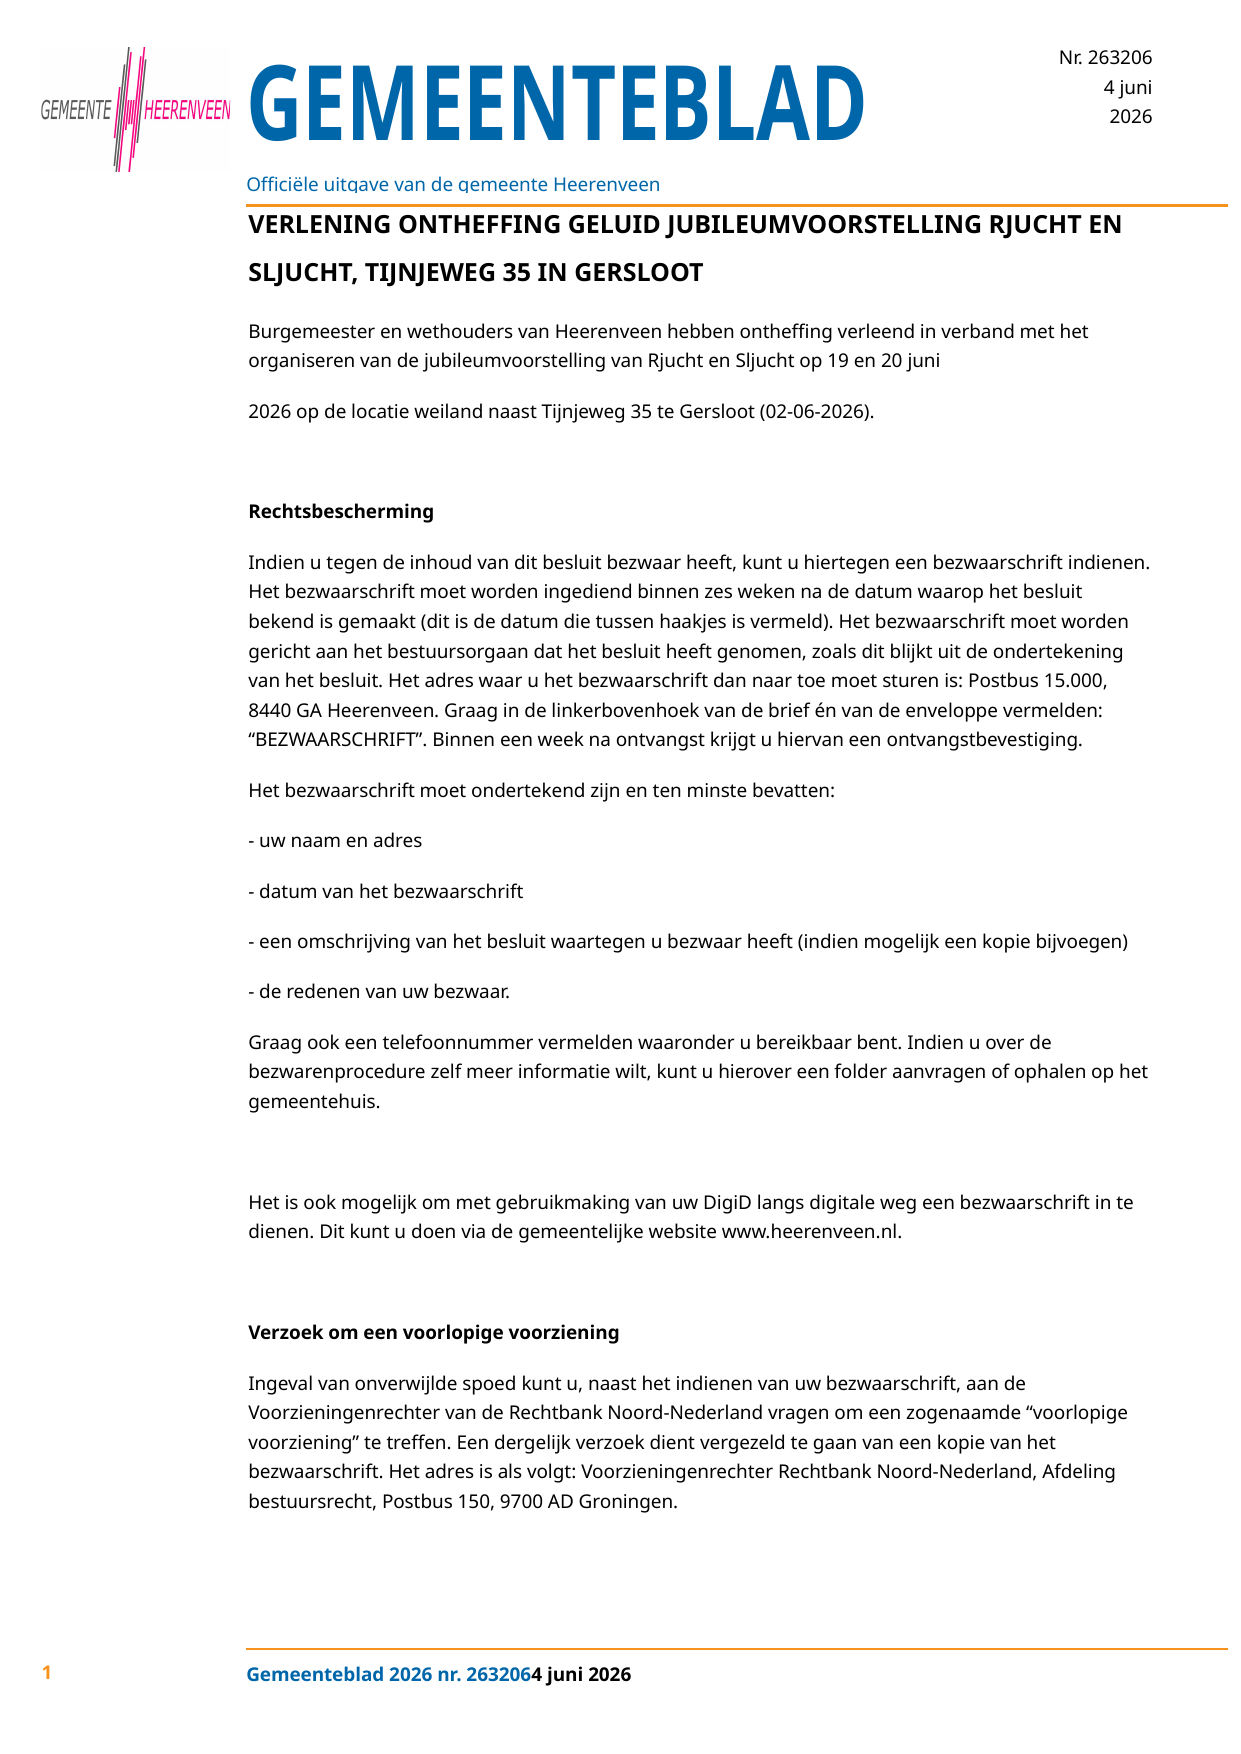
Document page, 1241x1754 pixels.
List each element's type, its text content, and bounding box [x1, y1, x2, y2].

text Het is ook mogelijk om met gebruikmaking van uw DigiD langs digitale weg een bezwaarschrift in te dienen. Dit kunt u doen via de gemeentelijke website www.heerenveen.nl. [248, 1189, 1152, 1244]
text - datum van het bezwaarschrift [248, 878, 1152, 904]
text 2026 op de locatie weiland naast Tijnjeweg 35 te Gersloot (02-06-2026). [248, 398, 1152, 424]
text Rechtsbescherming [248, 499, 1152, 524]
text Het bezwaarschrift moet ondertekend zijn en ten minste bevatten: [248, 777, 1152, 803]
text Verzoek om een voorlopige voorziening [248, 1319, 1152, 1345]
text Burgemeester en wethouders van Heerenveen hebben ontheffing verleend in verband met het organiseren van de jubileumvoorstelling van Rjucht en Sljucht op 19 en 20 juni [248, 318, 1152, 373]
text - uw naam en adres [248, 827, 1152, 853]
text Indien u tegen de inhoud van dit besluit bezwaar heeft, kunt u hiertegen een bezwaarschrift indienen. Het bezwaarschrift moet worden ingediend binnen zes weken na de datum waarop het besluit bekend is gemaakt (dit is de datum die tussen haakjes is vermeld). Het bezwaarschrift moet worden gericht aan het bestuursorgaan dat het besluit heeft genomen, zoals dit blijkt uit de ondertekening van het besluit. Het adres waar u het bezwaarschrift dan naar toe moet sturen is: Postbus 15.000, 8440 GA Heerenveen. Graag in de linkerbovenhoek van de brief én van de enveloppe vermelden: “BEZWAARSCHRIFT”. Binnen een week na ontvangst krijgt u hiervan een ontvangstbevestiging. [248, 549, 1152, 752]
text VERLENING ONTHEFFING GELUID JUBILEUMVOORSTELLING RJUCHT EN SLJUCHT, TIJNJEWEG 35 IN GERSLOOT [248, 207, 1152, 288]
text Graag ook een telefoonnummer vermelden waaronder u bereikbaar bent. Indien u over de bezwarenprocedure zelf meer informatie wilt, kunt u hierover een folder aanvragen of ophalen op het gemeentehuis. [248, 1029, 1152, 1114]
text Ingeval van onverwijlde spoed kunt u, naast het indienen van uw bezwaarschrift, aan de Voorzieningenrechter van de Rechtbank Noord-Nederland vragen om een zogenaamde “voorlopige voorziening” te treffen. Een dergelijk verzoek dient vergezeld te gaan van een kopie van het bezwaarschrift. Het adres is als volgt: Voorzieningenrechter Rechtbank Noord-Nederland, Afdeling bestuursrecht, Postbus 150, 9700 AD Groningen. [248, 1370, 1152, 1514]
text - de redenen van uw bezwaar. [248, 979, 1152, 1004]
text - een omschrijving van het besluit waartegen u bezwaar heeft (indien mogelijk een kopie bijvoegen) [248, 928, 1152, 954]
picture [41, 47, 231, 172]
